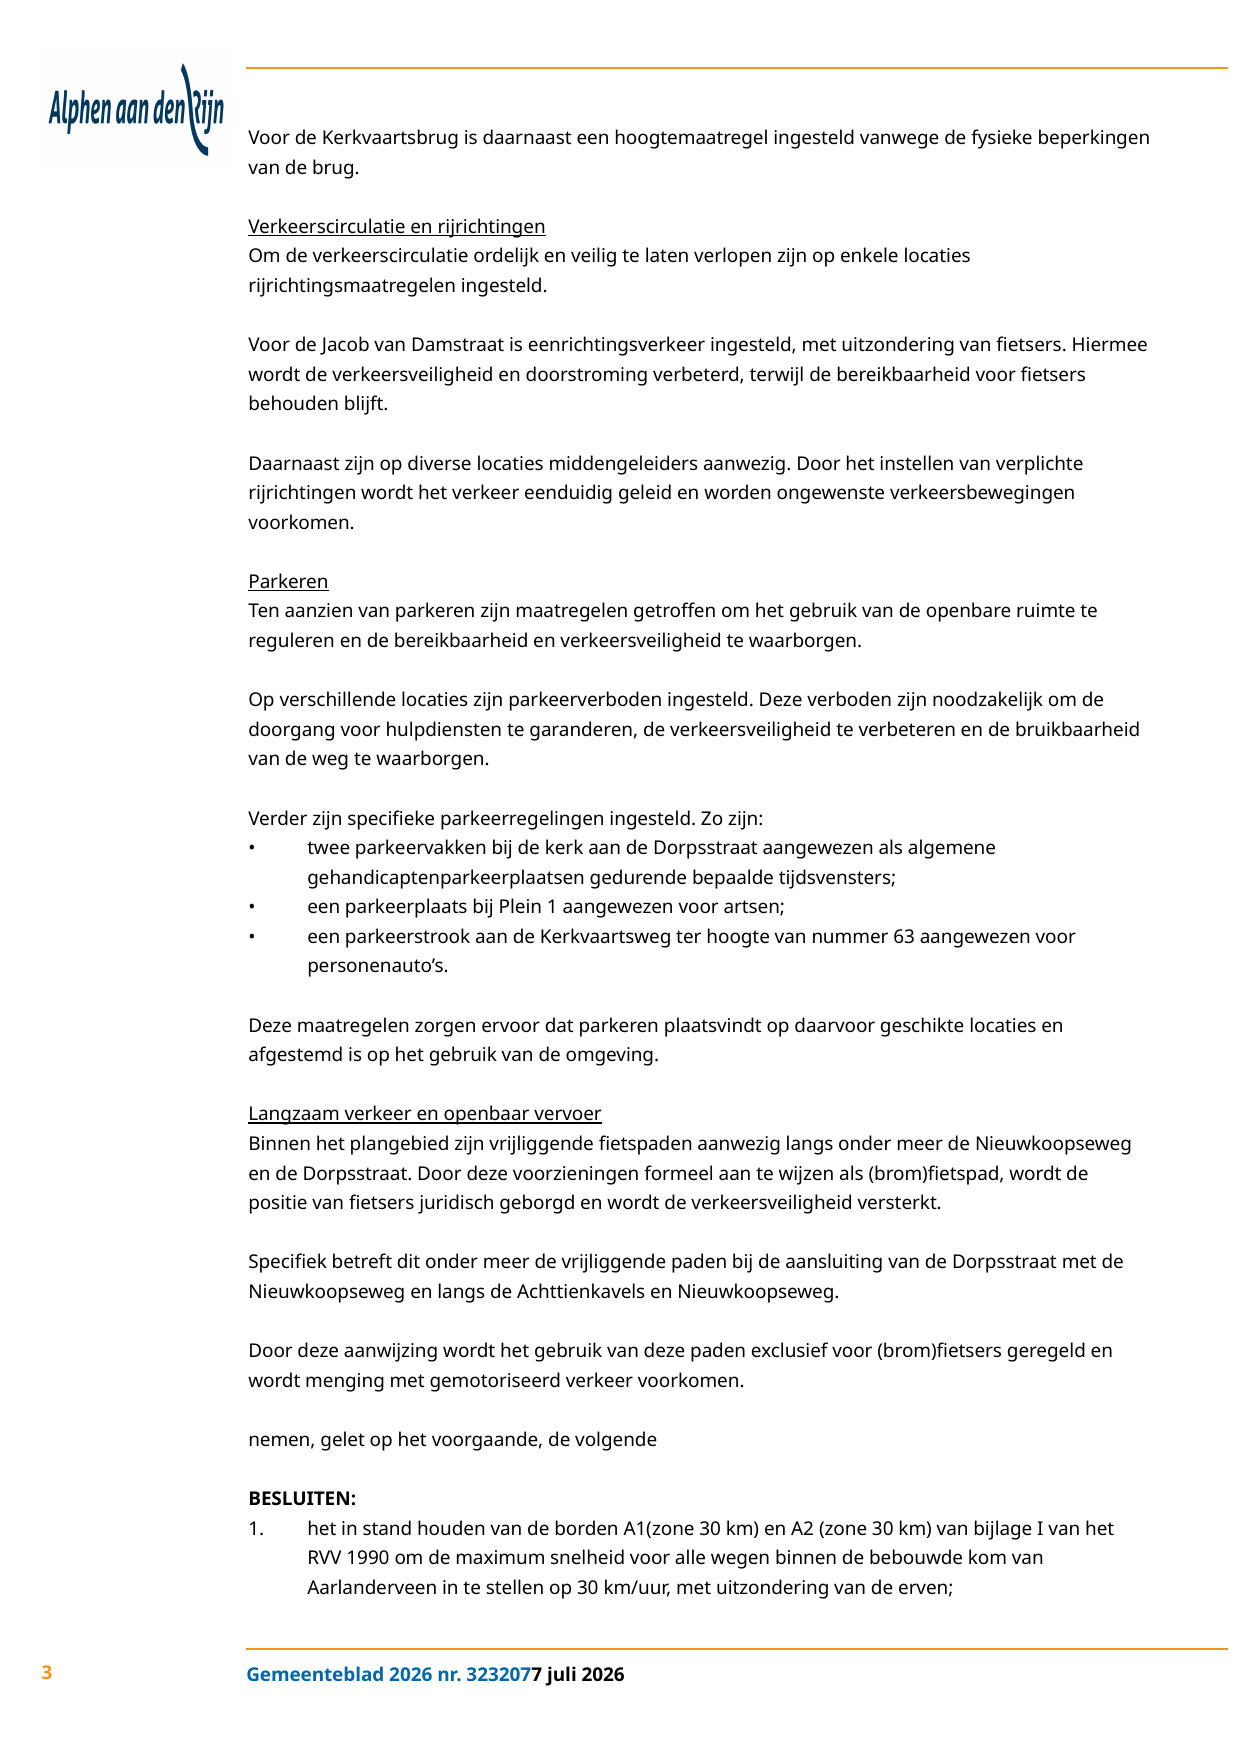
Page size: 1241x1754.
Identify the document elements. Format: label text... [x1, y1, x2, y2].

picture [41, 47, 231, 172]
text nemen, gelet op het voorgaande, de volgende [248, 1426, 1152, 1452]
text Ten aanzien van parkeren zijn maatregelen getroffen om het gebruik van de openbare ruimte te reguleren en de bereikbaarheid en verkeersveiligheid te waarborgen. [248, 598, 1152, 653]
text Verkeerscirculatie en rijrichtingen [248, 213, 1152, 239]
text Voor de Jacob van Damstraat is eenrichtingsverkeer ingesteld, met uitzondering van fietsers. Hiermee wordt de verkeersveiligheid en doorstroming verbeterd, terwijl de bereikbaarheid voor fietsers behouden blijft. [248, 331, 1152, 416]
text Binnen het plangebied zijn vrijliggende fietspaden aanwezig langs onder meer de Nieuwkoopseweg en de Dorpsstraat. Door deze voorzieningen formeel aan te wijzen als (brom)fietspad, wordt de positie van fietsers juridisch geborgd en wordt de verkeersveiligheid versterkt. [248, 1130, 1152, 1215]
text Daarnaast zijn op diverse locaties middengeleiders aanwezig. Door het instellen van verplichte rijrichtingen wordt het verkeer eenduidig geleid en worden ongewenste verkeersbewegingen voorkomen. [248, 450, 1152, 535]
list twee parkeervakken bij de kerk aan de Dorpsstraat aangewezen als algemene gehandicaptenparkeerplaatsen gedurende bepaalde tijdsvensters; [248, 834, 1152, 890]
text Deze maatregelen zorgen ervoor dat parkeren plaatsvindt op daarvoor geschikte locaties en afgestemd is op het gebruik van de omgeving. [248, 1012, 1152, 1067]
text Parkeren [248, 568, 1152, 594]
text Door deze aanwijzing wordt het gebruik van deze paden exclusief voor (brom)fietsers geregeld en wordt menging met gemotoriseerd verkeer voorkomen. [248, 1337, 1152, 1393]
text Langzaam verkeer en openbaar vervoer [248, 1101, 1152, 1126]
list het in stand houden van de borden A1(zone 30 km) en A2 (zone 30 km) van bijlage I van het RVV 1990 om de maximum snelheid voor alle wegen binnen de bebouwde kom van Aarlanderveen in te stellen op 30 km/uur, met uitzondering van de erven; [248, 1515, 1152, 1600]
text Verder zijn specifieke parkeerregelingen ingesteld. Zo zijn: [248, 805, 1152, 831]
text Voor de Kerkvaartsbrug is daarnaast een hoogtemaatregel ingesteld vanwege de fysieke beperkingen van de brug. [248, 124, 1152, 180]
text BESLUITEN: [248, 1485, 1152, 1511]
list een parkeerstrook aan de Kerkvaartsweg ter hoogte van nummer 63 aangewezen voor personenauto’s. [248, 923, 1152, 978]
text Op verschillende locaties zijn parkeerverboden ingesteld. Deze verboden zijn noodzakelijk om de doorgang voor hulpdiensten te garanderen, de verkeersveiligheid te verbeteren en de bruikbaarheid van de weg te waarborgen. [248, 686, 1152, 771]
text Om de verkeerscirculatie ordelijk en veilig te laten verlopen zijn op enkele locaties rijrichtingsmaatregelen ingesteld. [248, 243, 1152, 298]
text Specifiek betreft dit onder meer de vrijliggende paden bij de aansluiting van de Dorpsstraat met de Nieuwkoopseweg en langs de Achttienkavels en Nieuwkoopseweg. [248, 1248, 1152, 1304]
list een parkeerplaats bij Plein 1 aangewezen voor artsen; [248, 893, 1152, 919]
